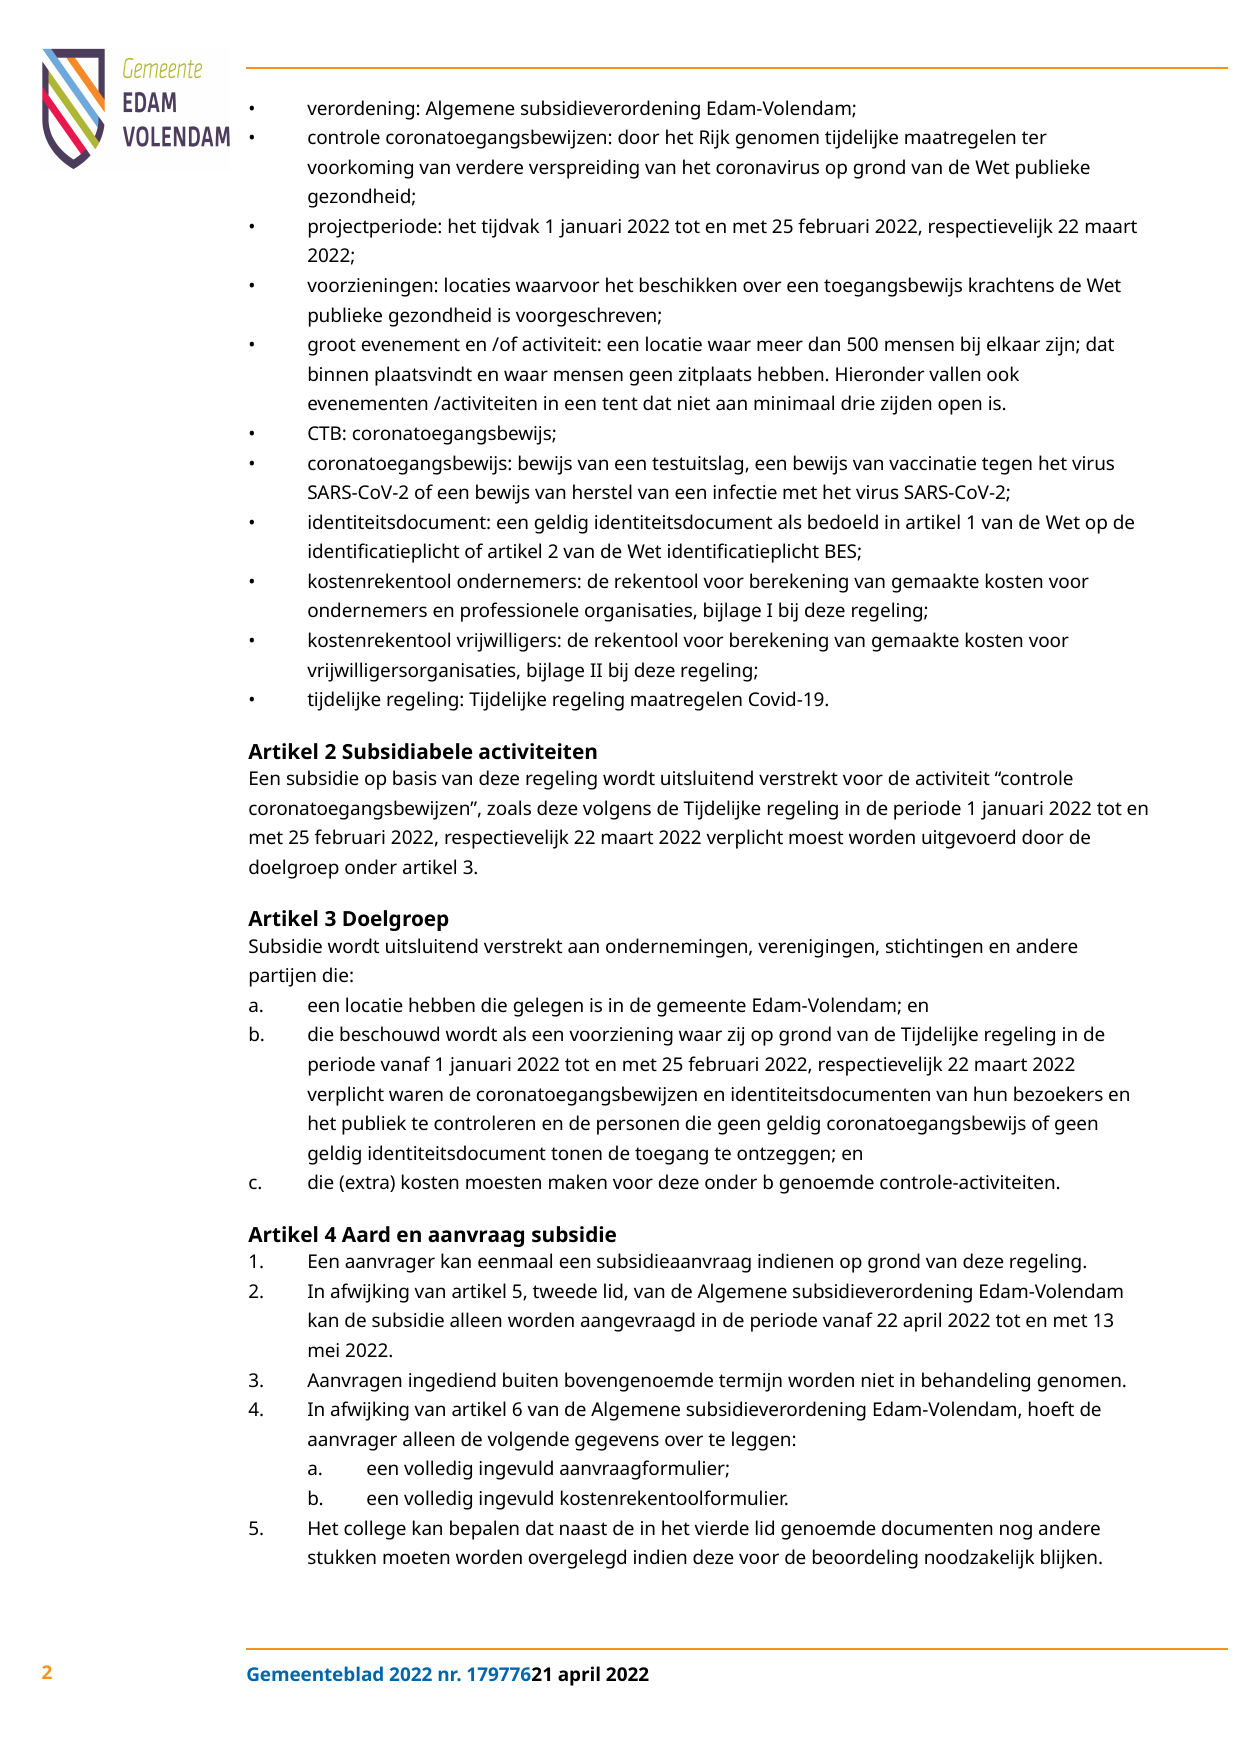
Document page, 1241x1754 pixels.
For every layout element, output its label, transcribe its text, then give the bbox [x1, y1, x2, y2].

list een volledig ingevuld kostenrekentoolformulier. [307, 1485, 1152, 1511]
list die beschouwd wordt als een voorziening waar zij op grond van de Tijdelijke regeling in de periode vanaf 1 januari 2022 tot en met 25 februari 2022, respectievelijk 22 maart 2022 verplicht waren de coronatoegangsbewijzen en identiteitsdocumenten van hun bezoekers en het publiek te controleren en de personen die geen geldig coronatoegangsbewijs of geen geldig identiteitsdocument tonen de toegang te ontzeggen; en [248, 1022, 1152, 1166]
list een volledig ingevuld aanvraagformulier; [307, 1456, 1152, 1481]
list controle coronatoegangsbewijzen: door het Rijk genomen tijdelijke maatregelen ter voorkoming van verdere verspreiding van het coronavirus op grond van de Wet publieke gezondheid; [248, 124, 1152, 209]
text Artikel 3 Doelgroep [248, 904, 1152, 933]
text Een subsidie op basis van deze regeling wordt uitsluitend verstrekt voor de activiteit “controle coronatoegangsbewijzen”, zoals deze volgens de Tijdelijke regeling in de periode 1 januari 2022 tot en met 25 februari 2022, respectievelijk 22 maart 2022 verplicht moest worden uitgevoerd door de doelgroep onder artikel 3. [248, 765, 1152, 880]
list verordening: Algemene subsidieverordening Edam-Volendam; [248, 95, 1152, 121]
list Het college kan bepalen dat naast de in het vierde lid genoemde documenten nog andere stukken moeten worden overgelegd indien deze voor de beoordeling noodzakelijk blijken. [248, 1515, 1152, 1570]
list Aanvragen ingediend buiten bovengenoemde termijn worden niet in behandeling genomen. [248, 1367, 1152, 1392]
list die (extra) kosten moesten maken voor deze onder b genoemde controle-activiteiten. [248, 1169, 1152, 1195]
list coronatoegangsbewijs: bewijs van een testuitslag, een bewijs van vaccinatie tegen het virus SARS-CoV-2 of een bewijs van herstel van een infectie met het virus SARS-CoV-2; [248, 450, 1152, 505]
text Artikel 4 Aard en aanvraag subsidie [248, 1220, 1152, 1248]
list kostenrekentool ondernemers: de rekentool voor berekening van gemaakte kosten voor ondernemers en professionele organisaties, bijlage I bij deze regeling; [248, 568, 1152, 623]
list In afwijking van artikel 6 van de Algemene subsidieverordening Edam-Volendam, hoeft de aanvrager alleen de volgende gegevens over te leggen: [248, 1396, 1152, 1452]
list voorzieningen: locaties waarvoor het beschikken over een toegangsbewijs krachtens de Wet publieke gezondheid is voorgeschreven; [248, 272, 1152, 328]
list tijdelijke regeling: Tijdelijke regeling maatregelen Covid-19. [248, 686, 1152, 712]
text Subsidie wordt uitsluitend verstrekt aan ondernemingen, verenigingen, stichtingen en andere partijen die: [248, 933, 1152, 988]
list In afwijking van artikel 5, tweede lid, van de Algemene subsidieverordening Edam-Volendam kan de subsidie alleen worden aangevraagd in de periode vanaf 22 april 2022 tot en met 13 mei 2022. [248, 1278, 1152, 1363]
list projectperiode: het tijdvak 1 januari 2022 tot en met 25 februari 2022, respectievelijk 22 maart 2022; [248, 213, 1152, 268]
list groot evenement en /of activiteit: een locatie waar meer dan 500 mensen bij elkaar zijn; dat binnen plaatsvindt en waar mensen geen zitplaats hebben. Hieronder vallen ook evenementen /activiteiten in een tent dat niet aan minimaal drie zijden open is. [248, 331, 1152, 416]
list CTB: coronatoegangsbewijs; [248, 420, 1152, 446]
text Artikel 2 Subsidiabele activiteiten [248, 737, 1152, 765]
picture [41, 47, 231, 172]
list identiteitsdocument: een geldig identiteitsdocument als bedoeld in artikel 1 van de Wet op de identificatieplicht of artikel 2 van de Wet identificatieplicht BES; [248, 509, 1152, 564]
list Een aanvrager kan eenmaal een subsidieaanvraag indienen op grond van deze regeling. [248, 1248, 1152, 1274]
list een locatie hebben die gelegen is in de gemeente Edam-Volendam; en [248, 992, 1152, 1018]
list kostenrekentool vrijwilligers: de rekentool voor berekening van gemaakte kosten voor vrijwilligersorganisaties, bijlage II bij deze regeling; [248, 627, 1152, 683]
